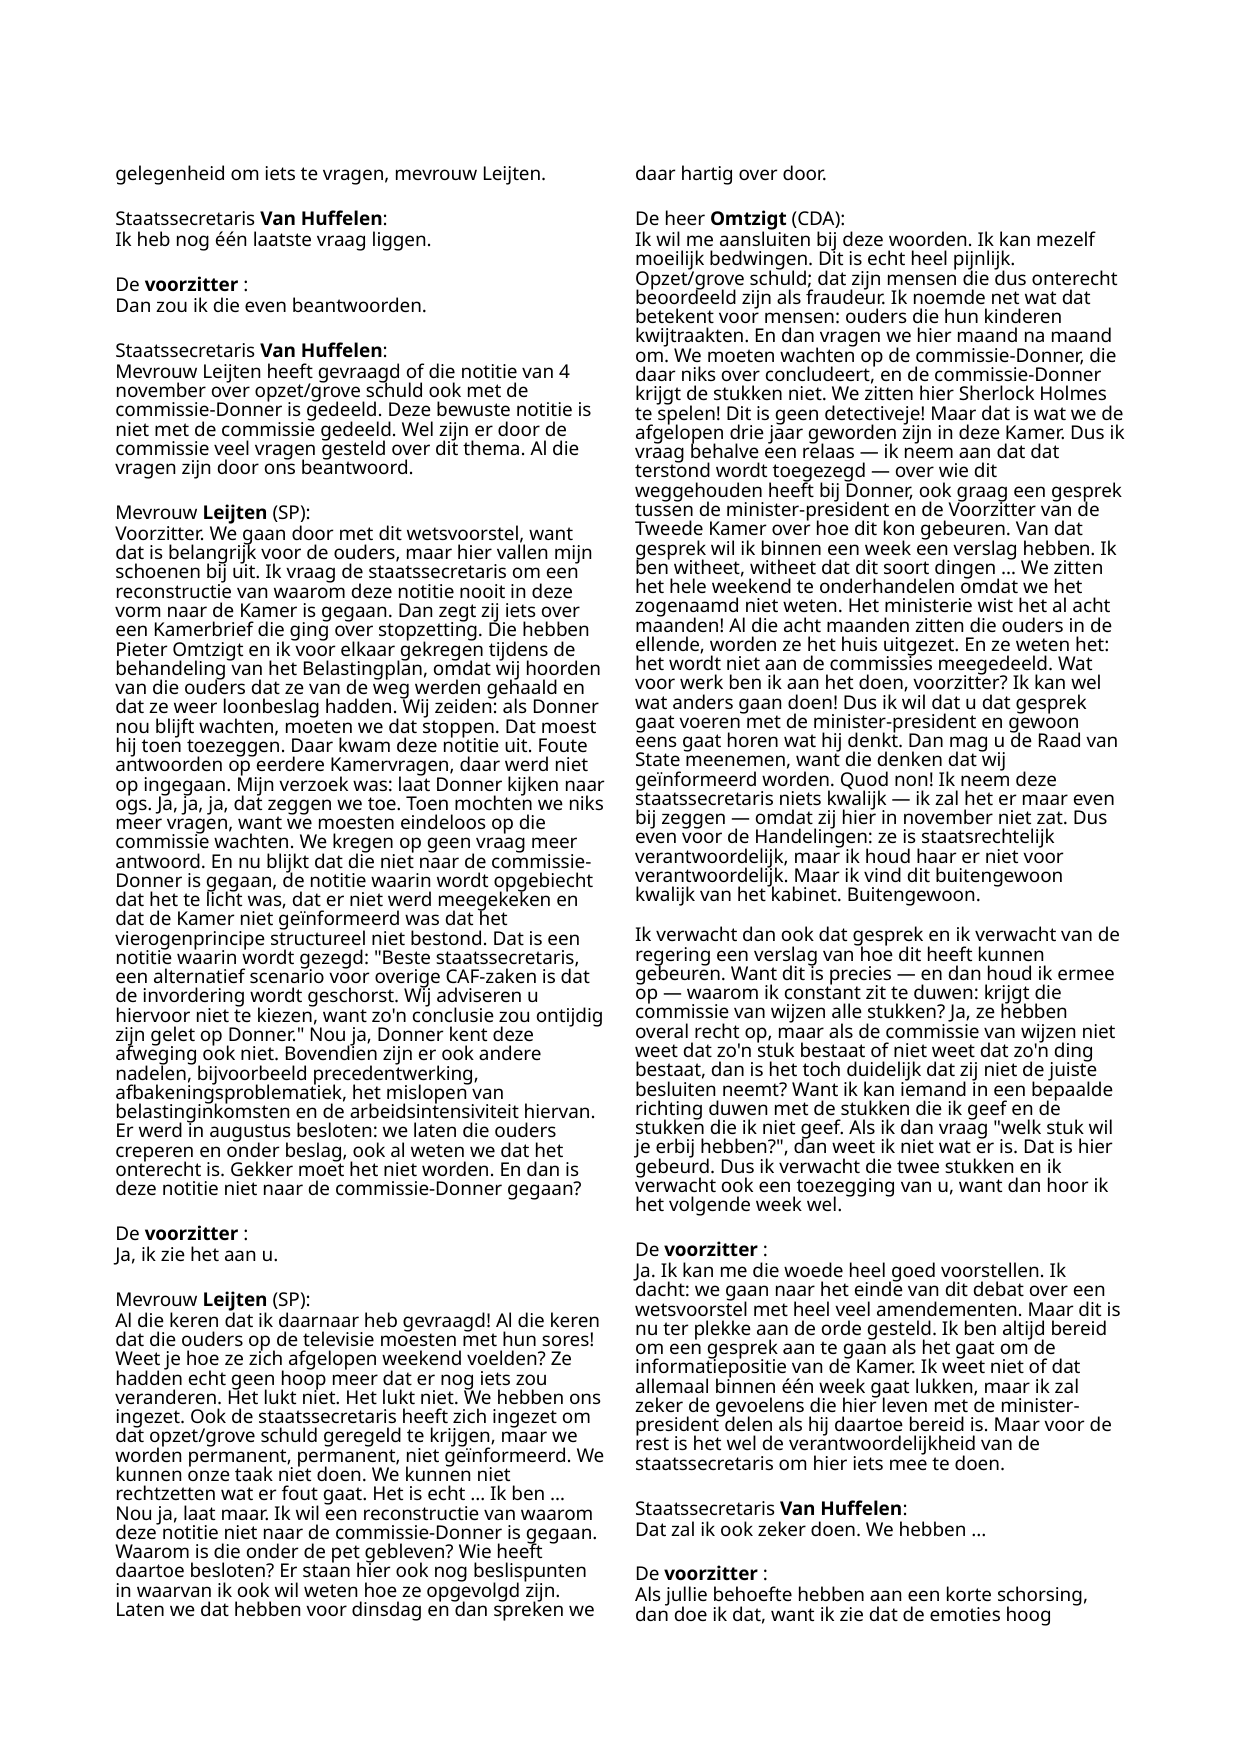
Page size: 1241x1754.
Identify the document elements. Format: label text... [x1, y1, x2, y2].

text Mevrouw Leijten (SP): [115, 1286, 605, 1312]
text Ja, ik zie het aan u. [115, 1246, 605, 1265]
text daar hartig over door. [635, 165, 1125, 184]
text Voorzitter. We gaan door met dit wetsvoorstel, want dat is belangrijk voor de ouders, maar hier vallen mijn schoenen bij uit. Ik vraag de staatssecretaris om een reconstructie van waarom deze notitie nooit in deze vorm naar de Kamer is gegaan. Dan zegt zij iets over een Kamerbrief die ging over stopzetting. Die hebben Pieter Omtzigt en ik voor elkaar gekregen tijdens de behandeling van het Belastingplan, omdat wij hoorden van die ouders dat ze van de weg werden gehaald en dat ze weer loonbeslag hadden. Wij zeiden: als Donner nou blijft wachten, moeten we dat stoppen. Dat moest hij toen toezeggen. Daar kwam deze notitie uit. Foute antwoorden op eerdere Kamervragen, daar werd niet op ingegaan. Mijn verzoek was: laat Donner kijken naar ogs. Ja, ja, ja, dat zeggen we toe. Toen mochten we niks meer vragen, want we moesten eindeloos op die commissie wachten. We kregen op geen vraag meer antwoord. En nu blijkt dat die niet naar de commissie-Donner is gegaan, de notitie waarin wordt opgebiecht dat het te licht was, dat er niet werd meegekeken en dat de Kamer niet geïnformeerd was dat het vierogenprincipe structureel niet bestond. Dat is een notitie waarin wordt gezegd: "Beste staatssecretaris, een alternatief scenario voor overige CAF-zaken is dat de invordering wordt geschorst. Wij adviseren u hiervoor niet te kiezen, want zo'n conclusie zou ontijdig zijn gelet op Donner." Nou ja, Donner kent deze afweging ook niet. Bovendien zijn er ook andere nadelen, bijvoorbeeld precedentwerking, afbakeningsproblematiek, het mislopen van belastinginkomsten en de arbeidsintensiviteit hiervan. Er werd in augustus besloten: we laten die ouders creperen en onder beslag, ook al weten we dat het onterecht is. Gekker moet het niet worden. En dan is deze notitie niet naar de commissie-Donner gegaan? [115, 525, 605, 1199]
text Staatssecretaris Van Huffelen: [115, 337, 605, 363]
text De voorzitter : [115, 1220, 605, 1246]
text Ja. Ik kan me die woede heel goed voorstellen. Ik dacht: we gaan naar het einde van dit debat over een wetsvoorstel met heel veel amendementen. Maar dit is nu ter plekke aan de orde gesteld. Ik ben altijd bereid om een gesprek aan te gaan als het gaat om de informatiepositie van de Kamer. Ik weet niet of dat allemaal binnen één week gaat lukken, maar ik zal zeker de gevoelens die hier leven met de minister-president delen als hij daartoe bereid is. Maar voor de rest is het wel de verantwoordelijkheid van de staatssecretaris om hier iets mee te doen. [635, 1262, 1125, 1474]
text Mevrouw Leijten (SP): [115, 499, 605, 525]
text Dat zal ik ook zeker doen. We hebben ... [635, 1521, 1125, 1540]
text Ik verwacht dan ook dat gesprek en ik verwacht van de regering een verslag van hoe dit heeft kunnen gebeuren. Want dit is precies — en dan houd ik ermee op — waarom ik constant zit te duwen: krijgt die commissie van wijzen alle stukken? Ja, ze hebben overal recht op, maar als de commissie van wijzen niet weet dat zo'n stuk bestaat of niet weet dat zo'n ding bestaat, dan is het toch duidelijk dat zij niet de juiste besluiten neemt? Want ik kan iemand in een bepaalde richting duwen met de stukken die ik geef en de stukken die ik niet geef. Als ik dan vraag "welk stuk wil je erbij hebben?", dan weet ik niet wat er is. Dat is hier gebeurd. Dus ik verwacht die twee stukken en ik verwacht ook een toezegging van u, want dan hoor ik het volgende week wel. [635, 926, 1125, 1215]
text Dan zou ik die even beantwoorden. [115, 297, 605, 316]
text Staatssecretaris Van Huffelen: [115, 205, 605, 231]
text De heer Omtzigt (CDA): [635, 205, 1125, 231]
text Ik wil me aansluiten bij deze woorden. Ik kan mezelf moeilijk bedwingen. Dit is echt heel pijnlijk. Opzet/grove schuld; dat zijn mensen die dus onterecht beoordeeld zijn als fraudeur. Ik noemde net wat dat betekent voor mensen: ouders die hun kinderen kwijtraakten. En dan vragen we hier maand na maand om. We moeten wachten op de commissie-Donner, die daar niks over concludeert, en de commissie-Donner krijgt de stukken niet. We zitten hier Sherlock Holmes te spelen! Dit is geen detectiveje! Maar dat is wat we de afgelopen drie jaar geworden zijn in deze Kamer. Dus ik vraag behalve een relaas — ik neem aan dat dat terstond wordt toegezegd — over wie dit weggehouden heeft bij Donner, ook graag een gesprek tussen de minister-president en de Voorzitter van de Tweede Kamer over hoe dit kon gebeuren. Van dat gesprek wil ik binnen een week een verslag hebben. Ik ben witheet, witheet dat dit soort dingen … We zitten het hele weekend te onderhandelen omdat we het zogenaamd niet weten. Het ministerie wist het al acht maanden! Al die acht maanden zitten die ouders in de ellende, worden ze het huis uitgezet. En ze weten het: het wordt niet aan de commissies meegedeeld. Wat voor werk ben ik aan het doen, voorzitter? Ik kan wel wat anders gaan doen! Dus ik wil dat u dat gesprek gaat voeren met de minister-president en gewoon eens gaat horen wat hij denkt. Dan mag u de Raad van State meenemen, want die denken dat wij geïnformeerd worden. Quod non! Ik neem deze staatssecretaris niets kwalijk — ik zal het er maar even bij zeggen — omdat zij hier in november niet zat. Dus even voor de Handelingen: ze is staatsrechtelijk verantwoordelijk, maar ik houd haar er niet voor verantwoordelijk. Maar ik vind dit buitengewoon kwalijk van het kabinet. Buitengewoon. [635, 231, 1125, 906]
text Als jullie behoefte hebben aan een korte schorsing, dan doe ik dat, want ik zie dat de emoties hoog [635, 1586, 1125, 1625]
text Mevrouw Leijten heeft gevraagd of die notitie van 4 november over opzet/grove schuld ook met de commissie-Donner is gedeeld. Deze bewuste notitie is niet met de commissie gedeeld. Wel zijn er door de commissie veel vragen gesteld over dit thema. Al die vragen zijn door ons beantwoord. [115, 363, 605, 478]
text Al die keren dat ik daarnaar heb gevraagd! Al die keren dat die ouders op de televisie moesten met hun sores! Weet je hoe ze zich afgelopen weekend voelden? Ze hadden echt geen hoop meer dat er nog iets zou veranderen. Het lukt niet. Het lukt niet. We hebben ons ingezet. Ook de staatssecretaris heeft zich ingezet om dat opzet/grove schuld geregeld te krijgen, maar we worden permanent, permanent, niet geïnformeerd. We kunnen onze taak niet doen. We kunnen niet rechtzetten wat er fout gaat. Het is echt … Ik ben … Nou ja, laat maar. Ik wil een reconstructie van waarom deze notitie niet naar de commissie-Donner is gegaan. Waarom is die onder de pet gebleven? Wie heeft daartoe besloten? Er staan hier ook nog beslispunten in waarvan ik ook wil weten hoe ze opgevolgd zijn. Laten we dat hebben voor dinsdag en dan spreken we [115, 1312, 605, 1620]
text De voorzitter : [115, 271, 605, 297]
text gelegenheid om iets te vragen, mevrouw Leijten. [115, 165, 605, 184]
text De voorzitter : [635, 1561, 1125, 1586]
text Staatssecretaris Van Huffelen: [635, 1495, 1125, 1521]
text De voorzitter : [635, 1236, 1125, 1262]
text Ik heb nog één laatste vraag liggen. [115, 231, 605, 250]
